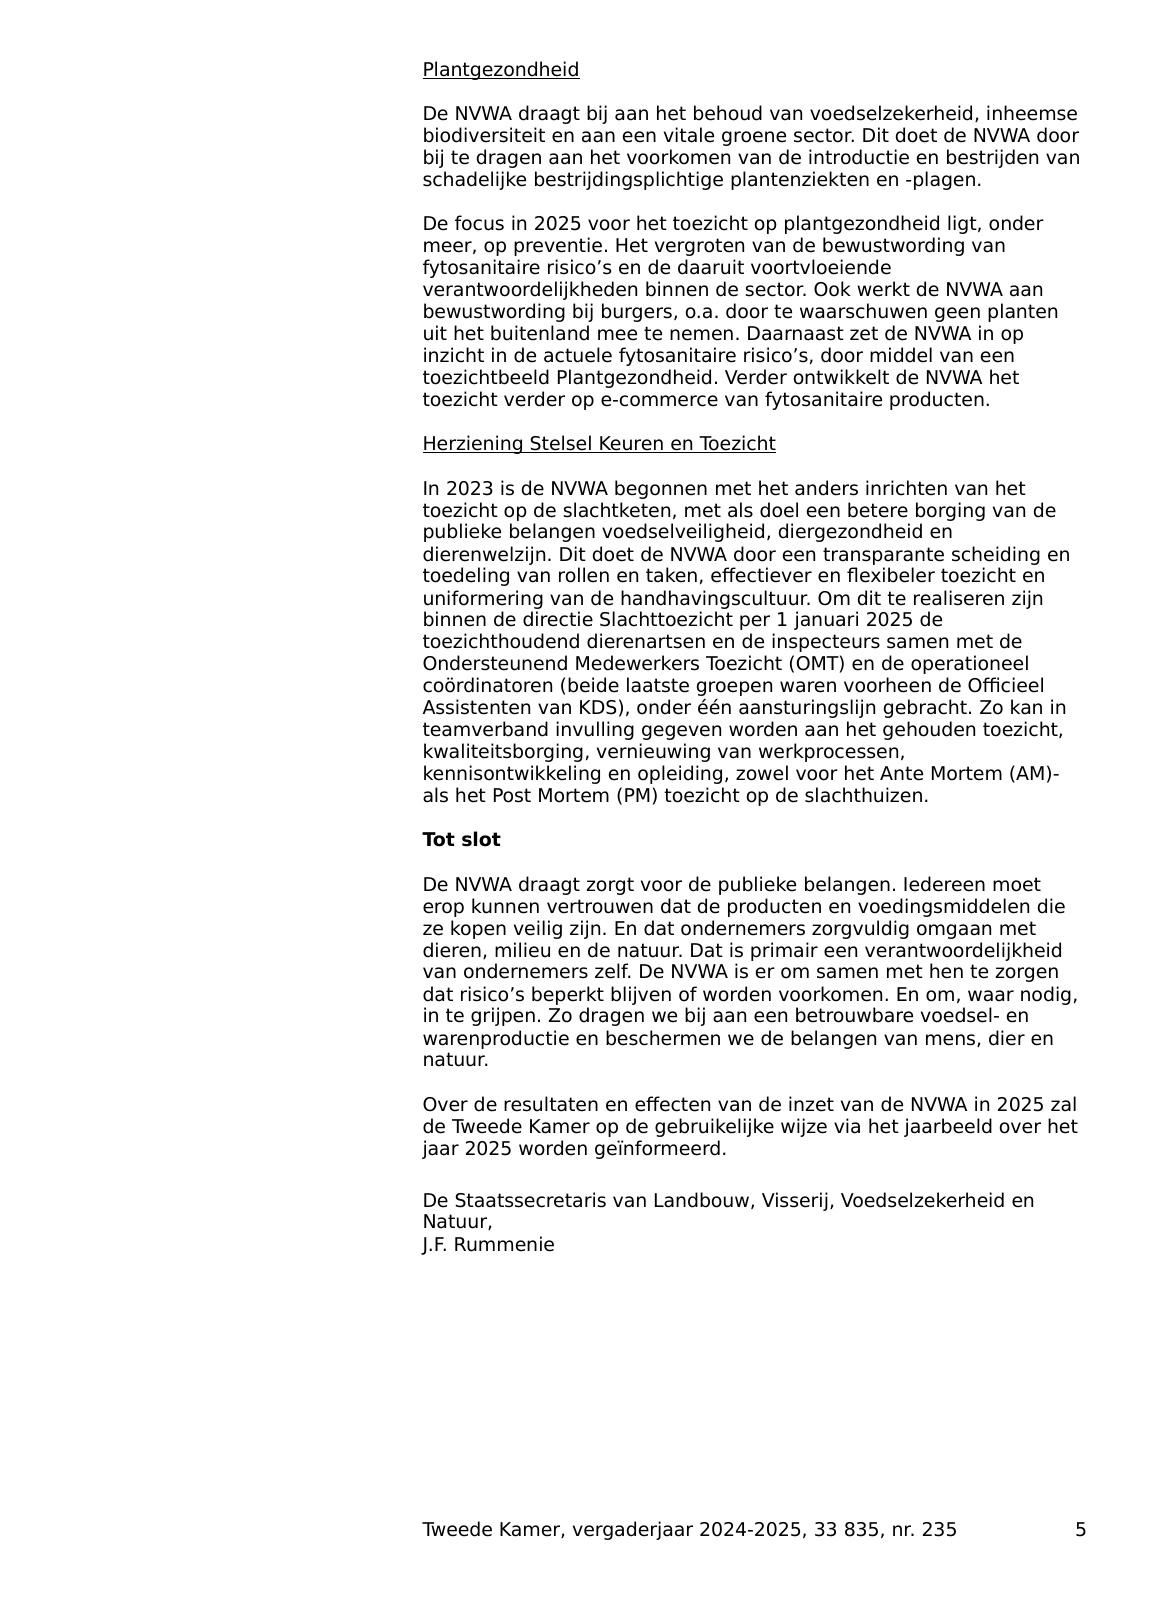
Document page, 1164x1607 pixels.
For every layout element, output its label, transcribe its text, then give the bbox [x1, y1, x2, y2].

subtitle Herziening Stelsel Keuren en Toezicht [422, 433, 1087, 455]
text De focus in 2025 voor het toezicht op plantgezondheid ligt, onder meer, op preventie. Het vergroten van de bewustwording van fytosanitaire risico’s en de daaruit voortvloeiende verantwoordelijkheden binnen de sector. Ook werkt de NVWA aan bewustwording bij burgers, o.a. door te waarschuwen geen planten uit het buitenland mee te nemen. Daarnaast zet de NVWA in op inzicht in de actuele fytosanitaire risico’s, door middel van een toezichtbeeld Plantgezondheid. Verder ontwikkelt de NVWA het toezicht verder op e-commerce van fytosanitaire producten. [422, 213, 1087, 411]
text Over de resultaten en effecten van de inzet van de NVWA in 2025 zal de Tweede Kamer op de gebruikelijke wijze via het jaarbeeld over het jaar 2025 worden geïnformeerd. [422, 1093, 1087, 1159]
subtitle Tot slot [422, 829, 1087, 851]
text De NVWA draagt bij aan het behoud van voedselzekerheid, inheemse biodiversiteit en aan een vitale groene sector. Dit doet de NVWA door bij te dragen aan het voorkomen van de introductie en bestrijden van schadelijke bestrijdingsplichtige plantenziekten en -plagen. [422, 103, 1087, 191]
text De NVWA draagt zorgt voor de publieke belangen. Iedereen moet erop kunnen vertrouwen dat de producten en voedingsmiddelen die ze kopen veilig zijn. En dat ondernemers zorgvuldig omgaan met dieren, milieu en de natuur. Dat is primair een verantwoordelijkheid van ondernemers zelf. De NVWA is er om samen met hen te zorgen dat risico’s beperkt blijven of worden voorkomen. En om, waar nodig, in te grijpen. Zo dragen we bij aan een betrouwbare voedsel- en warenproductie en beschermen we de belangen van mens, dier en natuur. [422, 873, 1087, 1071]
subtitle Plantgezondheid [422, 59, 1087, 81]
text De Staatssecretaris van Landbouw, Visserij, Voedselzekerheid en Natuur, J.F. Rummenie [422, 1189, 1087, 1255]
text In 2023 is de NVWA begonnen met het anders inrichten van het toezicht op de slachtketen, met als doel een betere borging van de publieke belangen voedselveiligheid, diergezondheid en dierenwelzijn. Dit doet de NVWA door een transparante scheiding en toedeling van rollen en taken, effectiever en flexibeler toezicht en uniformering van de handhavingscultuur. Om dit te realiseren zijn binnen de directie Slachttoezicht per 1 januari 2025 de toezichthoudend dierenartsen en de inspecteurs samen met de Ondersteunend Medewerkers Toezicht (OMT) en de operationeel coördinatoren (beide laatste groepen waren voorheen de Officieel Assistenten van KDS), onder één aansturingslijn gebracht. Zo kan in teamverband invulling gegeven worden aan het gehouden toezicht, kwaliteitsborging, vernieuwing van werkprocessen, kennisontwikkeling en opleiding, zowel voor het Ante Mortem (AM)- als het Post Mortem (PM) toezicht op de slachthuizen. [422, 477, 1087, 807]
